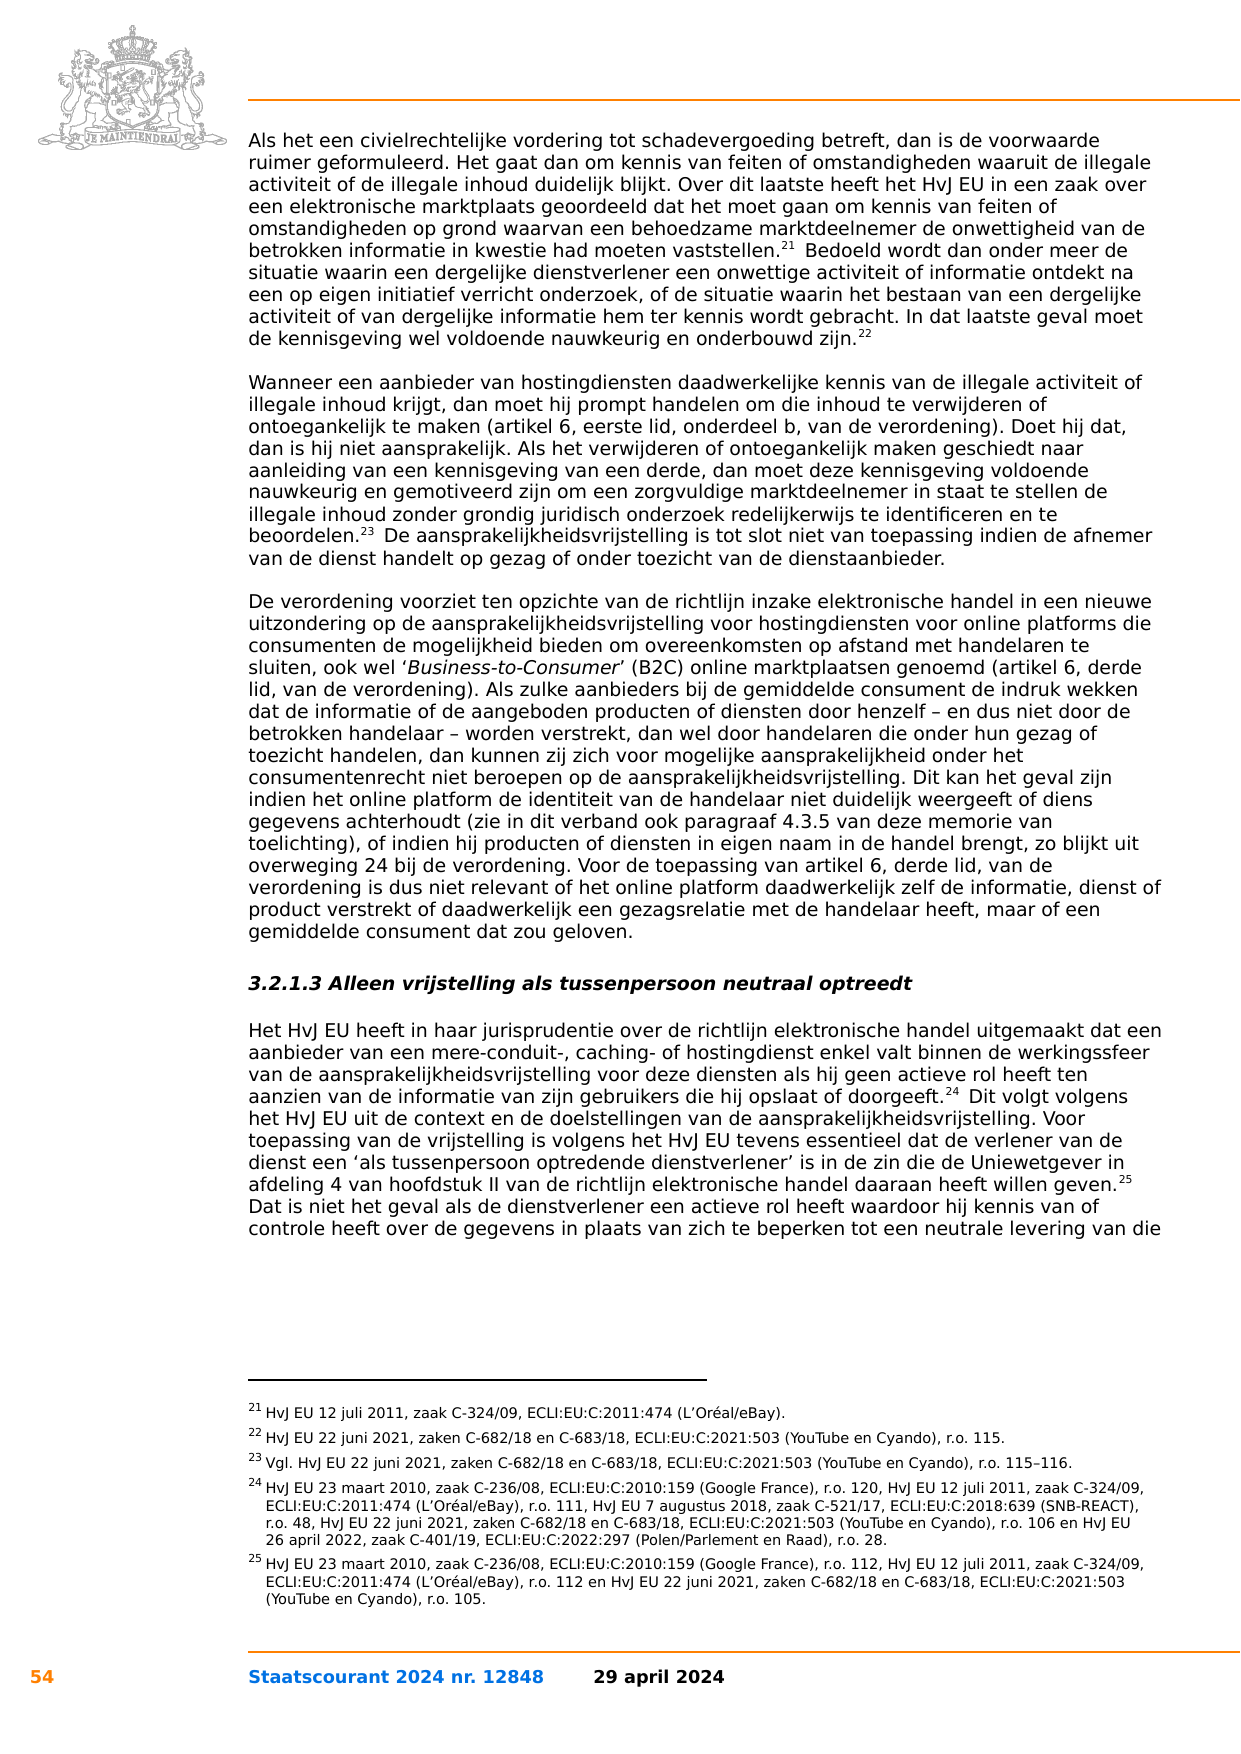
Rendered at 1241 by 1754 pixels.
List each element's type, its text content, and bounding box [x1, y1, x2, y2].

text Het HvJ EU heeft in haar jurisprudentie over de richtlijn elektronische handel uitgemaakt dat een aanbieder van een mere-conduit-, caching- of hostingdienst enkel valt binnen de werkingssfeer van de aansprakelijkheidsvrijstelling voor deze diensten als hij geen actieve rol heeft ten aanzien van de informatie van zijn gebruikers die hij opslaat of doorgeeft. Dit volgt volgens het HvJ EU uit de context en de doelstellingen van de aansprakelijkheidsvrijstelling. Voor toepassing van de vrijstelling is volgens het HvJ EU tevens essentieel dat de verlener van de dienst een ‘als tussenpersoon optredende dienstverlener’ is in de zin die de Uniewetgever in afdeling 4 van hoofdstuk II van de richtlijn elektronische handel daaraan heeft willen geven. Dat is niet het geval als de dienstverlener een actieve rol heeft waardoor hij kennis van of controle heeft over de gegevens in plaats van zich te beperken tot een neutrale levering van die [248, 1020, 1163, 1240]
text Vgl. HvJ EU 22 juni 2021, zaken C-682/18 en C-683/18, ECLI:EU:C:2021:503 (YouTube en Cyando), r.o. 115–116. [248, 1451, 1163, 1473]
text Wanneer een aanbieder van hostingdiensten daadwerkelijke kennis van de illegale activiteit of illegale inhoud krijgt, dan moet hij prompt handelen om die inhoud te verwijderen of ontoegankelijk te maken (artikel 6, eerste lid, onderdeel b, van de verordening). Doet hij dat, dan is hij niet aansprakelijk. Als het verwijderen of ontoegankelijk maken geschiedt naar aanleiding van een kennisgeving van een derde, dan moet deze kennisgeving voldoende nauwkeurig en gemotiveerd zijn om een zorgvuldige marktdeelnemer in staat te stellen de illegale inhoud zonder grondig juridisch onderzoek redelijkerwijs te identificeren en te beoordelen. De aansprakelijkheidsvrijstelling is tot slot niet van toepassing indien de afnemer van de dienst handelt op gezag of onder toezicht van de dienstaanbieder. [248, 372, 1163, 569]
text Als het een civielrechtelijke vordering tot schadevergoeding betreft, dan is de voorwaarde ruimer geformuleerd. Het gaat dan om kennis van feiten of omstandigheden waaruit de illegale activiteit of de illegale inhoud duidelijk blijkt. Over dit laatste heeft het HvJ EU in een zaak over een elektronische marktplaats geoordeeld dat het moet gaan om kennis van feiten of omstandigheden op grond waarvan een behoedzame marktdeelnemer de onwettigheid van de betrokken informatie in kwestie had moeten vaststellen. Bedoeld wordt dan onder meer de situatie waarin een dergelijke dienstverlener een onwettige activiteit of informatie ontdekt na een op eigen initiatief verricht onderzoek, of de situatie waarin het bestaan van een dergelijke activiteit of van dergelijke informatie hem ter kennis wordt gebracht. In dat laatste geval moet de kennisgeving wel voldoende nauwkeurig en onderbouwd zijn. [248, 130, 1163, 350]
subtitle 3.2.1.3 Alleen vrijstelling als tussenpersoon neutraal optreedt [248, 973, 1163, 995]
text HvJ EU 22 juni 2021, zaken C-682/18 en C-683/18, ECLI:EU:C:2021:503 (YouTube en Cyando), r.o. 115. [248, 1426, 1163, 1448]
picture [38, 25, 227, 150]
text De verordening voorziet ten opzichte van de richtlijn inzake elektronische handel in een nieuwe uitzondering op de aansprakelijkheidsvrijstelling voor hostingdiensten voor online platforms die consumenten de mogelijkheid bieden om overeenkomsten op afstand met handelaren te sluiten, ook wel ‘Business-to-Consumer’ (B2C) online marktplaatsen genoemd (artikel 6, derde lid, van de verordening). Als zulke aanbieders bij de gemiddelde consument de indruk wekken dat de informatie of de aangeboden producten of diensten door henzelf – en dus niet door de betrokken handelaar – worden verstrekt, dan wel door handelaren die onder hun gezag of toezicht handelen, dan kunnen zij zich voor mogelijke aansprakelijkheid onder het consumentenrecht niet beroepen op de aansprakelijkheidsvrijstelling. Dit kan het geval zijn indien het online platform de identiteit van de handelaar niet duidelijk weergeeft of diens gegevens achterhoudt (zie in dit verband ook paragraaf 4.3.5 van deze memorie van toelichting), of indien hij producten of diensten in eigen naam in de handel brengt, zo blijkt uit overweging 24 bij de verordening. Voor de toepassing van artikel 6, derde lid, van de verordening is dus niet relevant of het online platform daadwerkelijk zelf de informatie, dienst of product verstrekt of daadwerkelijk een gezagsrelatie met de handelaar heeft, maar of een gemiddelde consument dat zou geloven. [248, 591, 1163, 943]
text HvJ EU 23 maart 2010, zaak C-236/08, ECLI:EU:C:2010:159 (Google France), r.o. 112, HvJ EU 12 juli 2011, zaak C-324/09, ECLI:EU:C:2011:474 (L’Oréal/eBay), r.o. 112 en HvJ EU 22 juni 2021, zaken C-682/18 en C-683/18, ECLI:EU:C:2021:503 (YouTube en Cyando), r.o. 105. [248, 1552, 1163, 1608]
text HvJ EU 12 juli 2011, zaak C-324/09, ECLI:EU:C:2011:474 (L’Oréal/eBay). [248, 1401, 1163, 1423]
text HvJ EU 23 maart 2010, zaak C-236/08, ECLI:EU:C:2010:159 (Google France), r.o. 120, HvJ EU 12 juli 2011, zaak C-324/09, ECLI:EU:C:2011:474 (L’Oréal/eBay), r.o. 111, HvJ EU 7 augustus 2018, zaak C-521/17, ECLI:EU:C:2018:639 (SNB-REACT), r.o. 48, HvJ EU 22 juni 2021, zaken C-682/18 en C-683/18, ECLI:EU:C:2021:503 (YouTube en Cyando), r.o. 106 en HvJ EU 26 april 2022, zaak C-401/19, ECLI:EU:C:2022:297 (Polen/Parlement en Raad), r.o. 28. [248, 1476, 1163, 1549]
